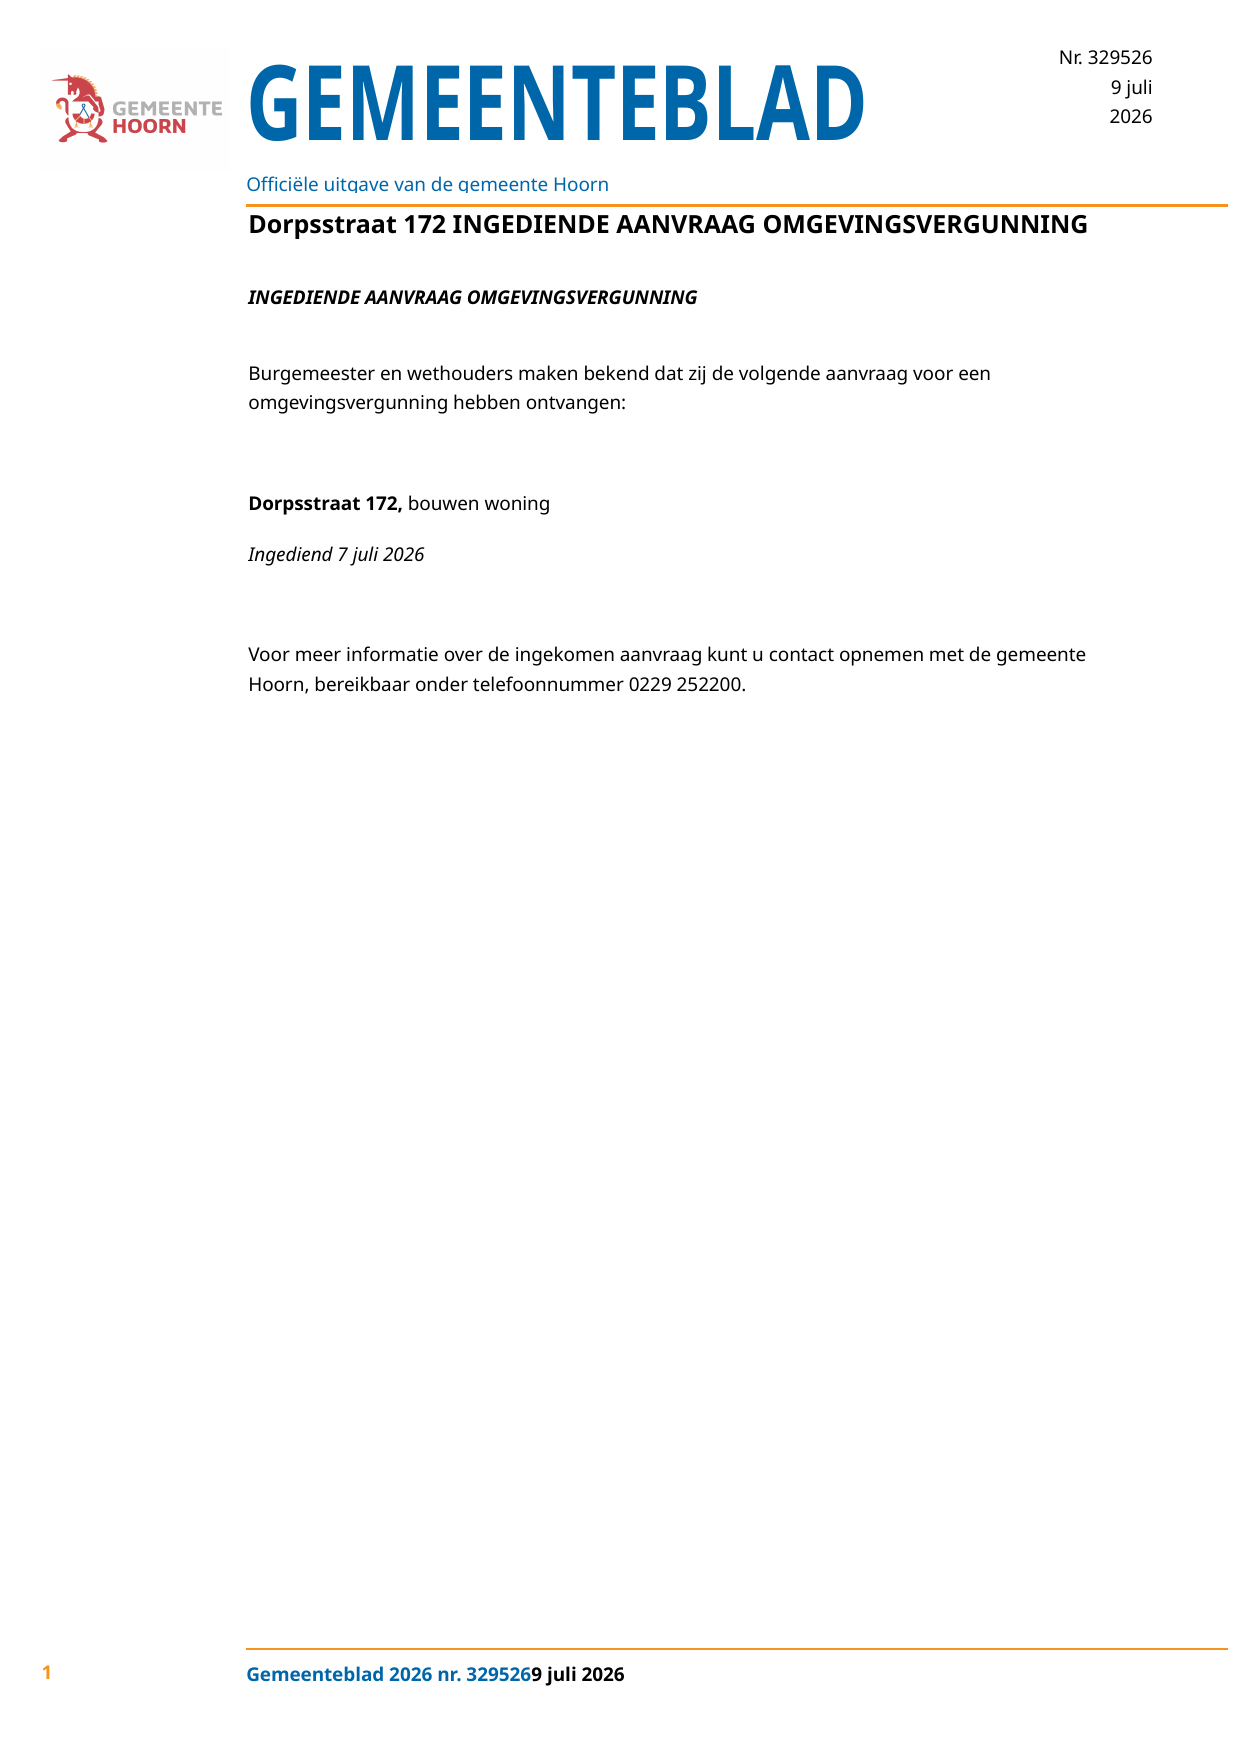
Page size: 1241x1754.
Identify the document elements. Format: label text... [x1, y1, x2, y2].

text Ingediend 7 juli 2026 [248, 541, 1152, 567]
text Voor meer informatie over de ingekomen aanvraag kunt u contact opnemen met de gemeente Hoorn, bereikbaar onder telefoonnummer 0229 252200. [248, 642, 1152, 697]
text Burgemeester en wethouders maken bekend dat zij de volgende aanvraag voor een omgevingsvergunning hebben ontvangen: [248, 360, 1152, 415]
text INGEDIENDE AANVRAAG OMGEVINGSVERGUNNING [248, 284, 1152, 309]
text Dorpsstraat 172 INGEDIENDE AANVRAAG OMGEVINGSVERGUNNING [248, 207, 1152, 241]
picture [41, 47, 231, 172]
text Dorpsstraat 172, bouwen woning [248, 490, 1152, 516]
